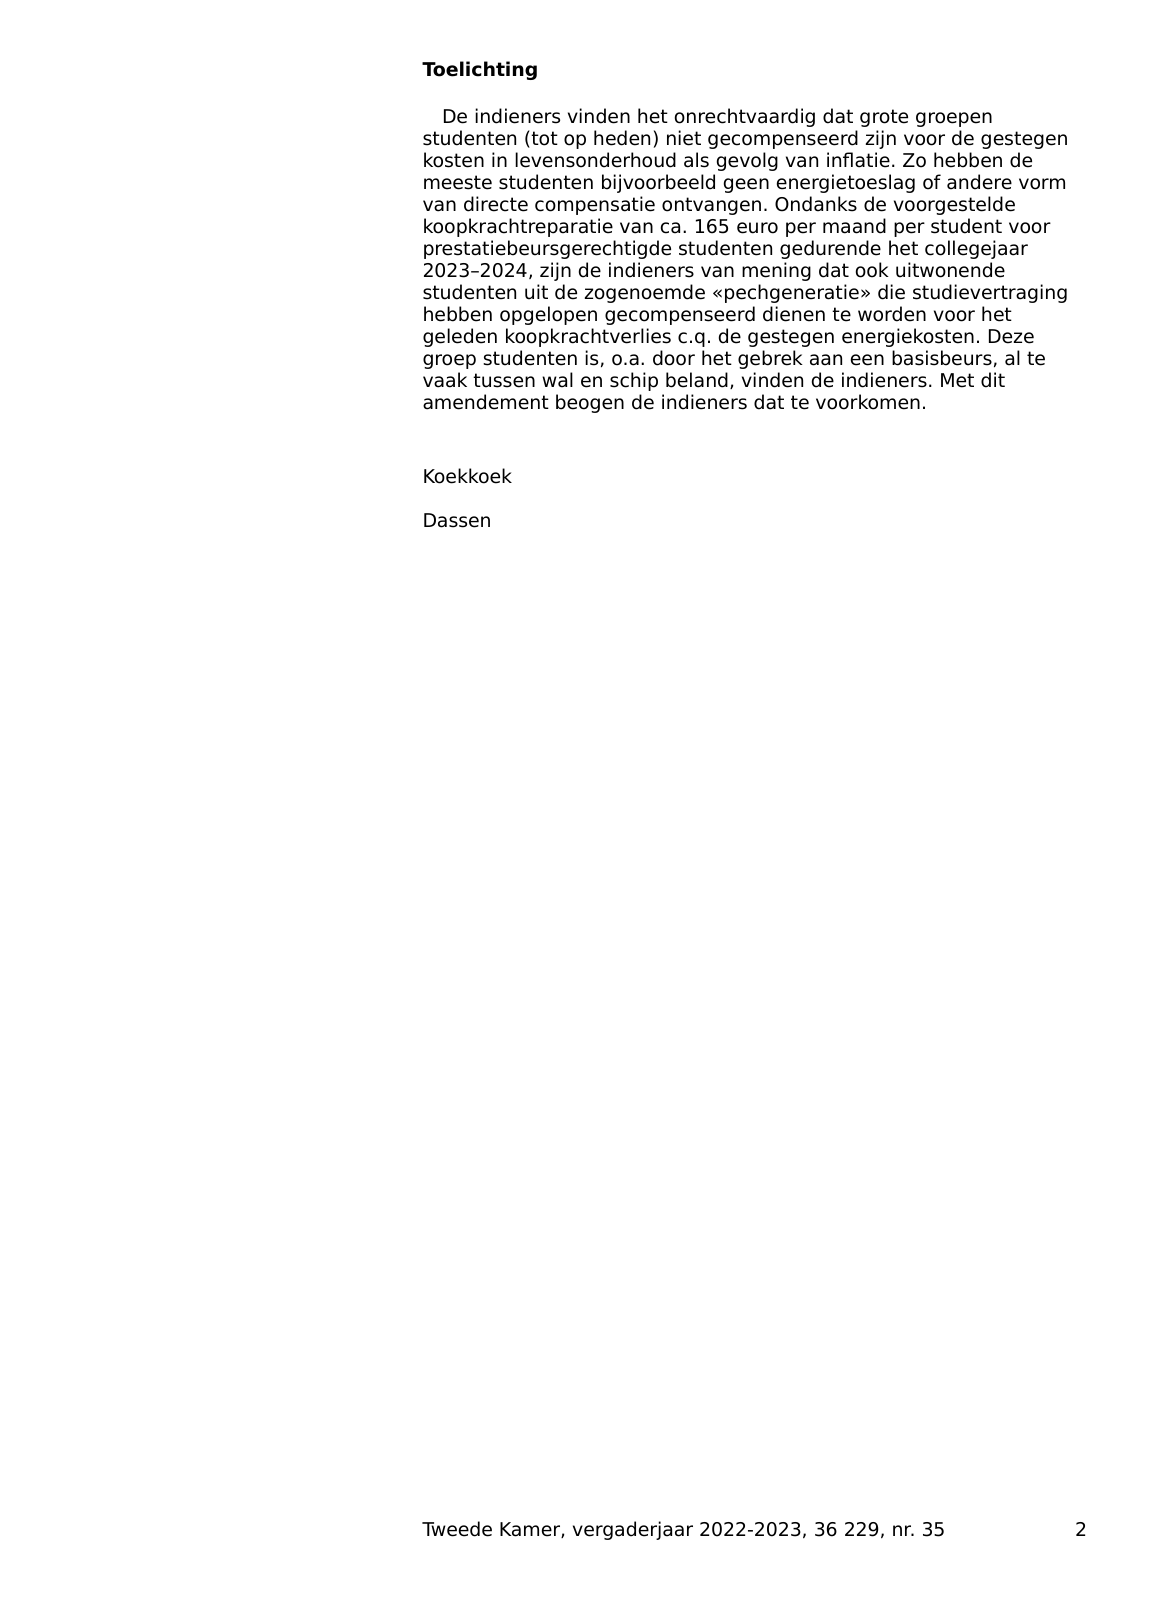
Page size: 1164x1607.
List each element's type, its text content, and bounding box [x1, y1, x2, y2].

text Koekkoek Dassen [422, 444, 1087, 532]
subtitle Toelichting [422, 59, 1087, 81]
text De indieners vinden het onrechtvaardig dat grote groepen studenten (tot op heden) niet gecompenseerd zijn voor de gestegen kosten in levensonderhoud als gevolg van inflatie. Zo hebben de meeste studenten bijvoorbeeld geen energietoeslag of andere vorm van directe compensatie ontvangen. Ondanks de voorgestelde koopkrachtreparatie van ca. 165 euro per maand per student voor prestatiebeursgerechtigde studenten gedurende het collegejaar 2023–2024, zijn de indieners van mening dat ook uitwonende studenten uit de zogenoemde «pechgeneratie» die studievertraging hebben opgelopen gecompenseerd dienen te worden voor het geleden koopkrachtverlies c.q. de gestegen energiekosten. Deze groep studenten is, o.a. door het gebrek aan een basisbeurs, al te vaak tussen wal en schip beland, vinden de indieners. Met dit amendement beogen de indieners dat te voorkomen. [422, 106, 1087, 414]
